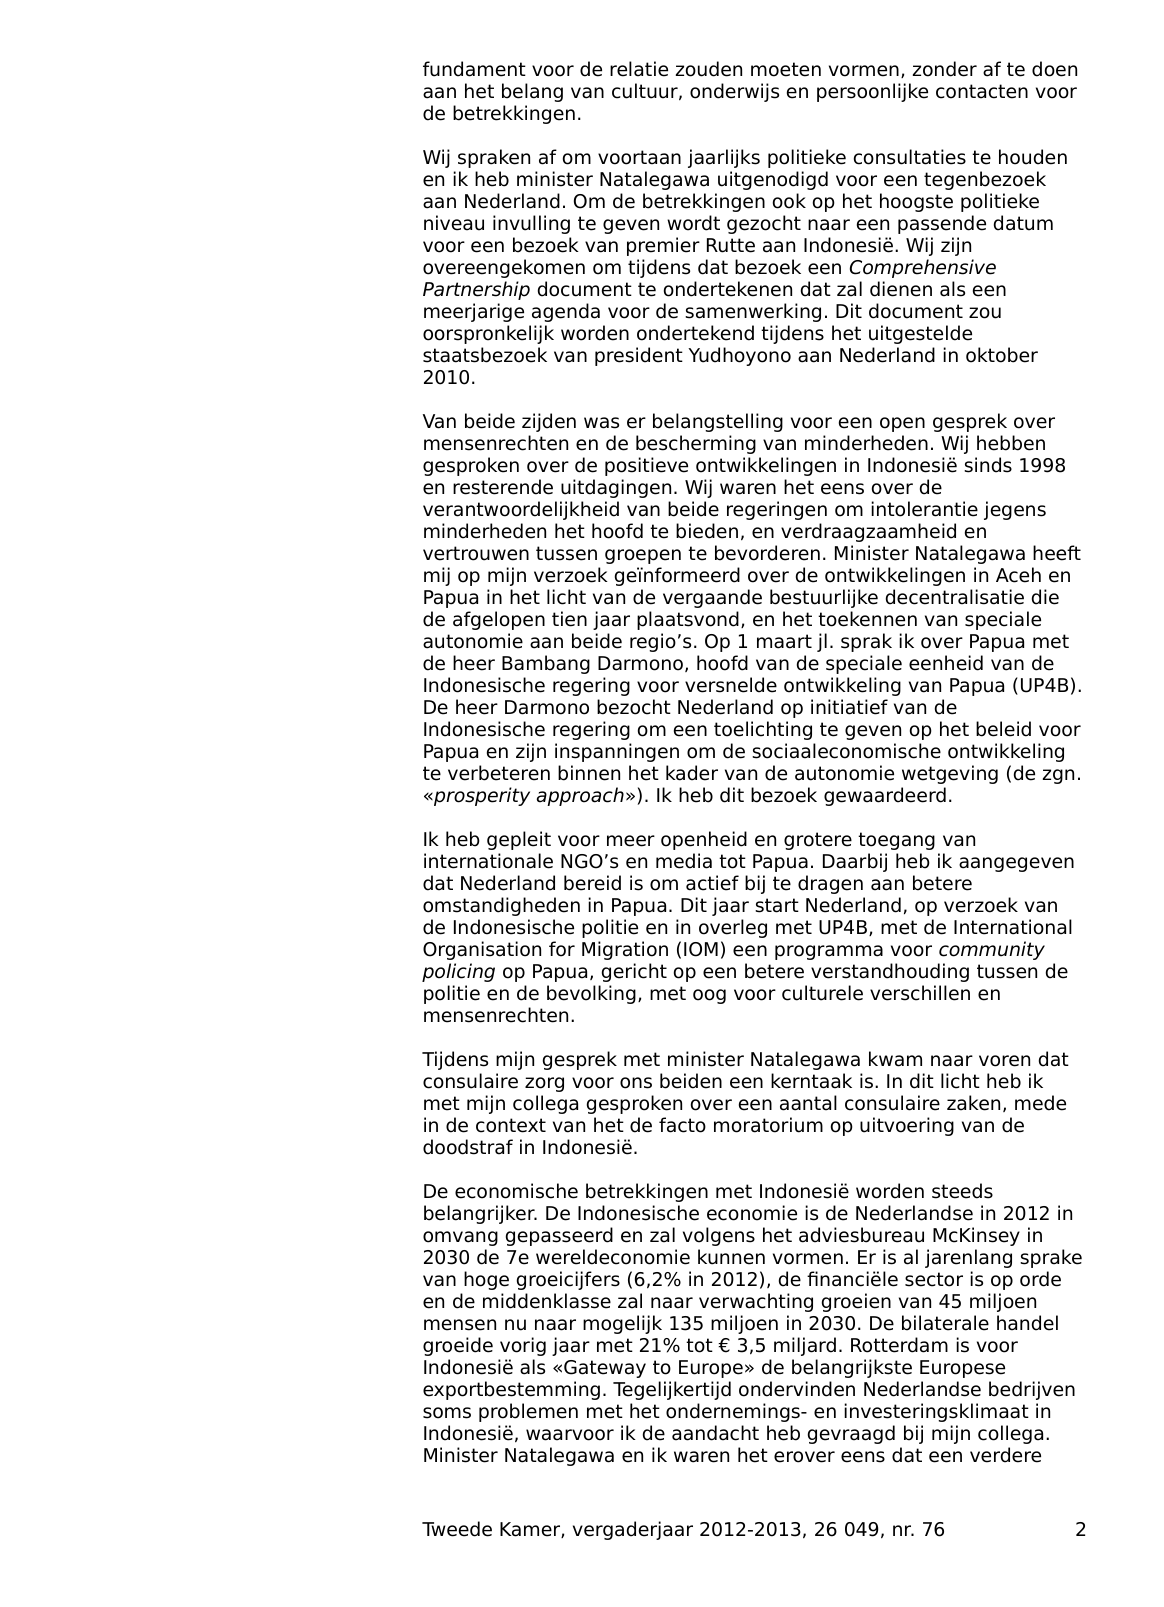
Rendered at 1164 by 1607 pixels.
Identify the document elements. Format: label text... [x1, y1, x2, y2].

text fundament voor de relatie zouden moeten vormen, zonder af te doen aan het belang van cultuur, onderwijs en persoonlijke contacten voor de betrekkingen. [422, 59, 1087, 125]
text Tijdens mijn gesprek met minister Natalegawa kwam naar voren dat consulaire zorg voor ons beiden een kerntaak is. In dit licht heb ik met mijn collega gesproken over een aantal consulaire zaken, mede in de context van het de facto moratorium op uitvoering van de doodstraf in Indonesië. [422, 1049, 1087, 1159]
text Ik heb gepleit voor meer openheid en grotere toegang van internationale NGO’s en media tot Papua. Daarbij heb ik aangegeven dat Nederland bereid is om actief bij te dragen aan betere omstandigheden in Papua. Dit jaar start Nederland, op verzoek van de Indonesische politie en in overleg met UP4B, met de International Organisation for Migration (IOM) een programma voor community policing op Papua, gericht op een betere verstandhouding tussen de politie en de bevolking, met oog voor culturele verschillen en mensenrechten. [422, 829, 1087, 1027]
text Wij spraken af om voortaan jaarlijks politieke consultaties te houden en ik heb minister Natalegawa uitgenodigd voor een tegenbezoek aan Nederland. Om de betrekkingen ook op het hoogste politieke niveau invulling te geven wordt gezocht naar een passende datum voor een bezoek van premier Rutte aan Indonesië. Wij zijn overeengekomen om tijdens dat bezoek een Comprehensive Partnership document te ondertekenen dat zal dienen als een meerjarige agenda voor de samenwerking. Dit document zou oorspronkelijk worden ondertekend tijdens het uitgestelde staatsbezoek van president Yudhoyono aan Nederland in oktober 2010. [422, 147, 1087, 389]
text Van beide zijden was er belangstelling voor een open gesprek over mensenrechten en de bescherming van minderheden. Wij hebben gesproken over de positieve ontwikkelingen in Indonesië sinds 1998 en resterende uitdagingen. Wij waren het eens over de verantwoordelijkheid van beide regeringen om intolerantie jegens minderheden het hoofd te bieden, en verdraagzaamheid en vertrouwen tussen groepen te bevorderen. Minister Natalegawa heeft mij op mijn verzoek geïnformeerd over de ontwikkelingen in Aceh en Papua in het licht van de vergaande bestuurlijke decentralisatie die de afgelopen tien jaar plaatsvond, en het toekennen van speciale autonomie aan beide regio’s. Op 1 maart jl. sprak ik over Papua met de heer Bambang Darmono, hoofd van de speciale eenheid van de Indonesische regering voor versnelde ontwikkeling van Papua (UP4B). De heer Darmono bezocht Nederland op initiatief van de Indonesische regering om een toelichting te geven op het beleid voor Papua en zijn inspanningen om de sociaaleconomische ontwikkeling te verbeteren binnen het kader van de autonomie wetgeving (de zgn. «prosperity approach»). Ik heb dit bezoek gewaardeerd. [422, 411, 1087, 807]
text De economische betrekkingen met Indonesië worden steeds belangrijker. De Indonesische economie is de Nederlandse in 2012 in omvang gepasseerd en zal volgens het adviesbureau McKinsey in 2030 de 7e wereldeconomie kunnen vormen. Er is al jarenlang sprake van hoge groeicijfers (6,2% in 2012), de financiële sector is op orde en de middenklasse zal naar verwachting groeien van 45 miljoen mensen nu naar mogelijk 135 miljoen in 2030. De bilaterale handel groeide vorig jaar met 21% tot € 3,5 miljard. Rotterdam is voor Indonesië als «Gateway to Europe» de belangrijkste Europese exportbestemming. Tegelijkertijd ondervinden Nederlandse bedrijven soms problemen met het ondernemings- en investeringsklimaat in Indonesië, waarvoor ik de aandacht heb gevraagd bij mijn collega. Minister Natalegawa en ik waren het erover eens dat een verdere [422, 1181, 1087, 1467]
